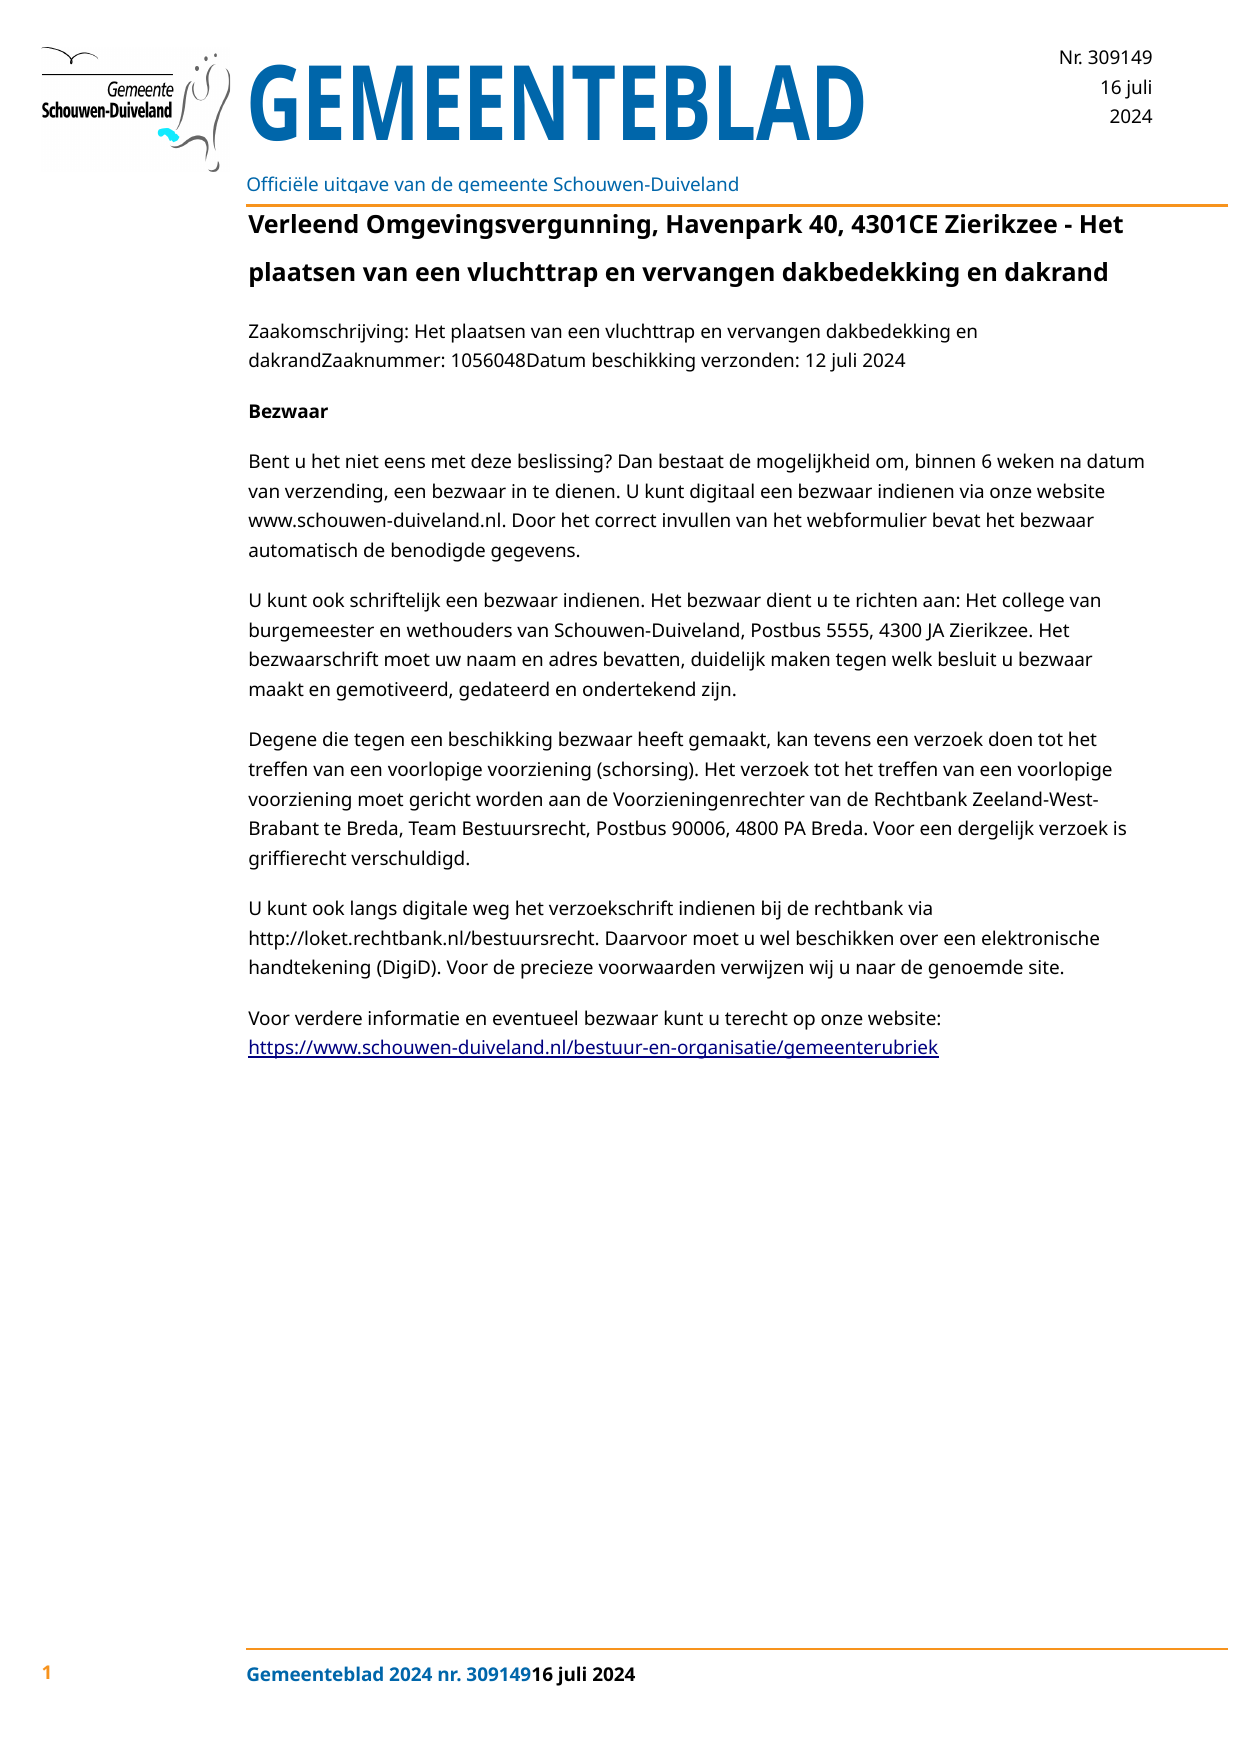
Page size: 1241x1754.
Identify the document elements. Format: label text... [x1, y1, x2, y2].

text Verleend Omgevingsvergunning, Havenpark 40, 4301CE Zierikzee - Het plaatsen van een vluchttrap en vervangen dakbedekking en dakrand [248, 207, 1152, 288]
text U kunt ook schriftelijk een bezwaar indienen. Het bezwaar dient u te richten aan: Het college van burgemeester en wethouders van Schouwen-Duiveland, Postbus 5555, 4300 JA Zierikzee. Het bezwaarschrift moet uw naam en adres bevatten, duidelijk maken tegen welk besluit u bezwaar maakt en gemotiveerd, gedateerd en ondertekend zijn. [248, 587, 1152, 702]
picture [41, 47, 231, 172]
text Zaakomschrijving: Het plaatsen van een vluchttrap en vervangen dakbedekking en dakrandZaaknummer: 1056048Datum beschikking verzonden: 12 juli 2024 [248, 318, 1152, 373]
text Bent u het niet eens met deze beslissing? Dan bestaat de mogelijkheid om, binnen 6 weken na datum van verzending, een bezwaar in te dienen. U kunt digitaal een bezwaar indienen via onze website www.schouwen-duiveland.nl. Door het correct invullen van het webformulier bevat het bezwaar automatisch de benodigde gegevens. [248, 448, 1152, 563]
text Bezwaar [248, 398, 1152, 424]
text Degene die tegen een beschikking bezwaar heeft gemaakt, kan tevens een verzoek doen tot het treffen van een voorlopige voorziening (schorsing). Het verzoek tot het treffen van een voorlopige voorziening moet gericht worden aan de Voorzieningenrechter van de Rechtbank Zeeland-West-Brabant te Breda, Team Bestuursrecht, Postbus 90006, 4800 PA Breda. Voor een dergelijk verzoek is griffierecht verschuldigd. [248, 727, 1152, 871]
text Voor verdere informatie en eventueel bezwaar kunt u terecht op onze website: https://www.schouwen-duiveland.nl/bestuur-en-organisatie/gemeenterubriek [248, 1005, 1152, 1060]
text U kunt ook langs digitale weg het verzoekschrift indienen bij de rechtbank via http://loket.rechtbank.nl/bestuursrecht. Daarvoor moet u wel beschikken over een elektronische handtekening (DigiD). Voor de precieze voorwaarden verwijzen wij u naar de genoemde site. [248, 895, 1152, 980]
